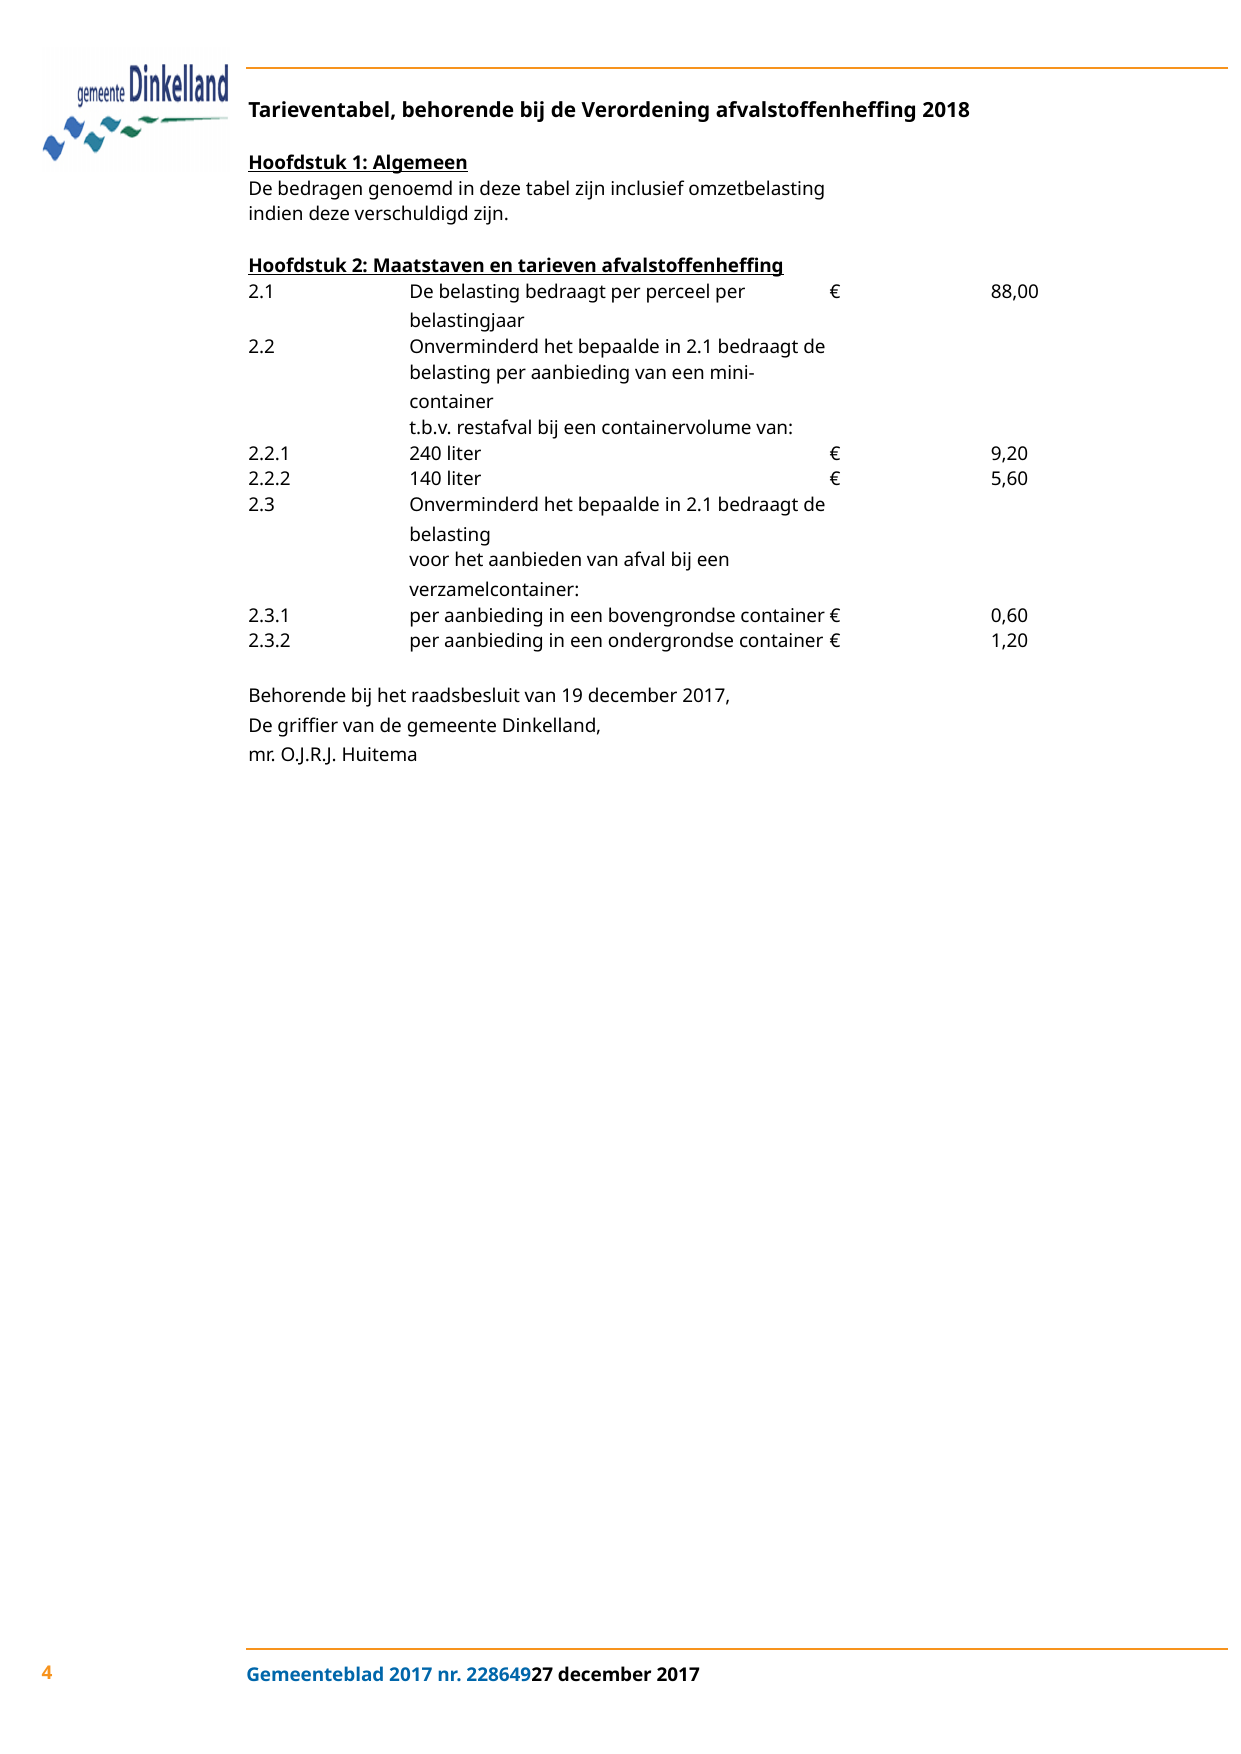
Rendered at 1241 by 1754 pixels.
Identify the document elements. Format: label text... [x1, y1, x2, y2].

text Tarieventabel, behorende bij de Verordening afvalstoffenheffing 2018 [248, 95, 1152, 123]
table_cell 2.1 [248, 278, 409, 333]
table_cell t.b.v. restafval bij een containervolume van: [409, 414, 829, 440]
table_cell 2.3 [248, 491, 409, 547]
table_cell belasting per aanbieding van een mini-container [409, 359, 829, 414]
table_cell € [829, 440, 991, 466]
table_cell [991, 491, 1152, 547]
table_cell [248, 226, 1152, 252]
table_cell per aanbieding in een bovengrondse container [409, 602, 829, 628]
table_cell 2.3.2 [248, 628, 409, 653]
table_cell [829, 359, 991, 414]
table_cell [829, 414, 991, 440]
table_cell 1,20 [991, 628, 1152, 653]
table_cell 2.2.2 [248, 466, 409, 491]
table_cell voor het aanbieden van afval bij een verzamelcontainer: [409, 547, 829, 602]
table_cell Onverminderd het bepaalde in 2.1 bedraagt de [409, 333, 829, 359]
table_cell [829, 333, 991, 359]
table_cell 2.3.1 [248, 602, 409, 628]
text mr. O.J.R.J. Huitema [248, 742, 1152, 767]
table_cell 140 liter [409, 466, 829, 491]
table_cell De bedragen genoemd in deze tabel zijn inclusief omzetbelasting [248, 175, 1152, 201]
table_cell [991, 414, 1152, 440]
table_cell € [829, 602, 991, 628]
table_cell € [829, 466, 991, 491]
table_cell [991, 547, 1152, 602]
table_cell De belasting bedraagt per perceel per belastingjaar [409, 278, 829, 333]
table_cell [248, 414, 409, 440]
picture [41, 47, 231, 172]
text De griffier van de gemeente Dinkelland, [248, 712, 1152, 738]
table_cell 2.2.1 [248, 440, 409, 466]
table_cell [248, 359, 409, 414]
table_cell per aanbieding in een ondergrondse container [409, 628, 829, 653]
table_cell 88,00 [991, 278, 1152, 333]
table_cell [991, 333, 1152, 359]
table_cell indien deze verschuldigd zijn. [248, 201, 1152, 226]
text Behorende bij het raadsbesluit van 19 december 2017, [248, 682, 1152, 708]
table_cell Hoofdstuk 1: Algemeen [248, 149, 1152, 175]
table_cell 5,60 [991, 466, 1152, 491]
table_cell [248, 547, 409, 602]
table_cell Hoofdstuk 2: Maatstaven en tarieven afvalstoffenheffing [248, 252, 1152, 278]
table_cell [829, 547, 991, 602]
table_cell 0,60 [991, 602, 1152, 628]
table_cell [991, 359, 1152, 414]
table_cell € [829, 278, 991, 333]
table_cell 2.2 [248, 333, 409, 359]
table_cell 240 liter [409, 440, 829, 466]
table_cell [248, 654, 1152, 679]
table_header [248, 124, 1152, 149]
table_cell [829, 491, 991, 547]
table_cell € [829, 628, 991, 653]
table_cell 9,20 [991, 440, 1152, 466]
table_cell Onverminderd het bepaalde in 2.1 bedraagt de belasting [409, 491, 829, 547]
